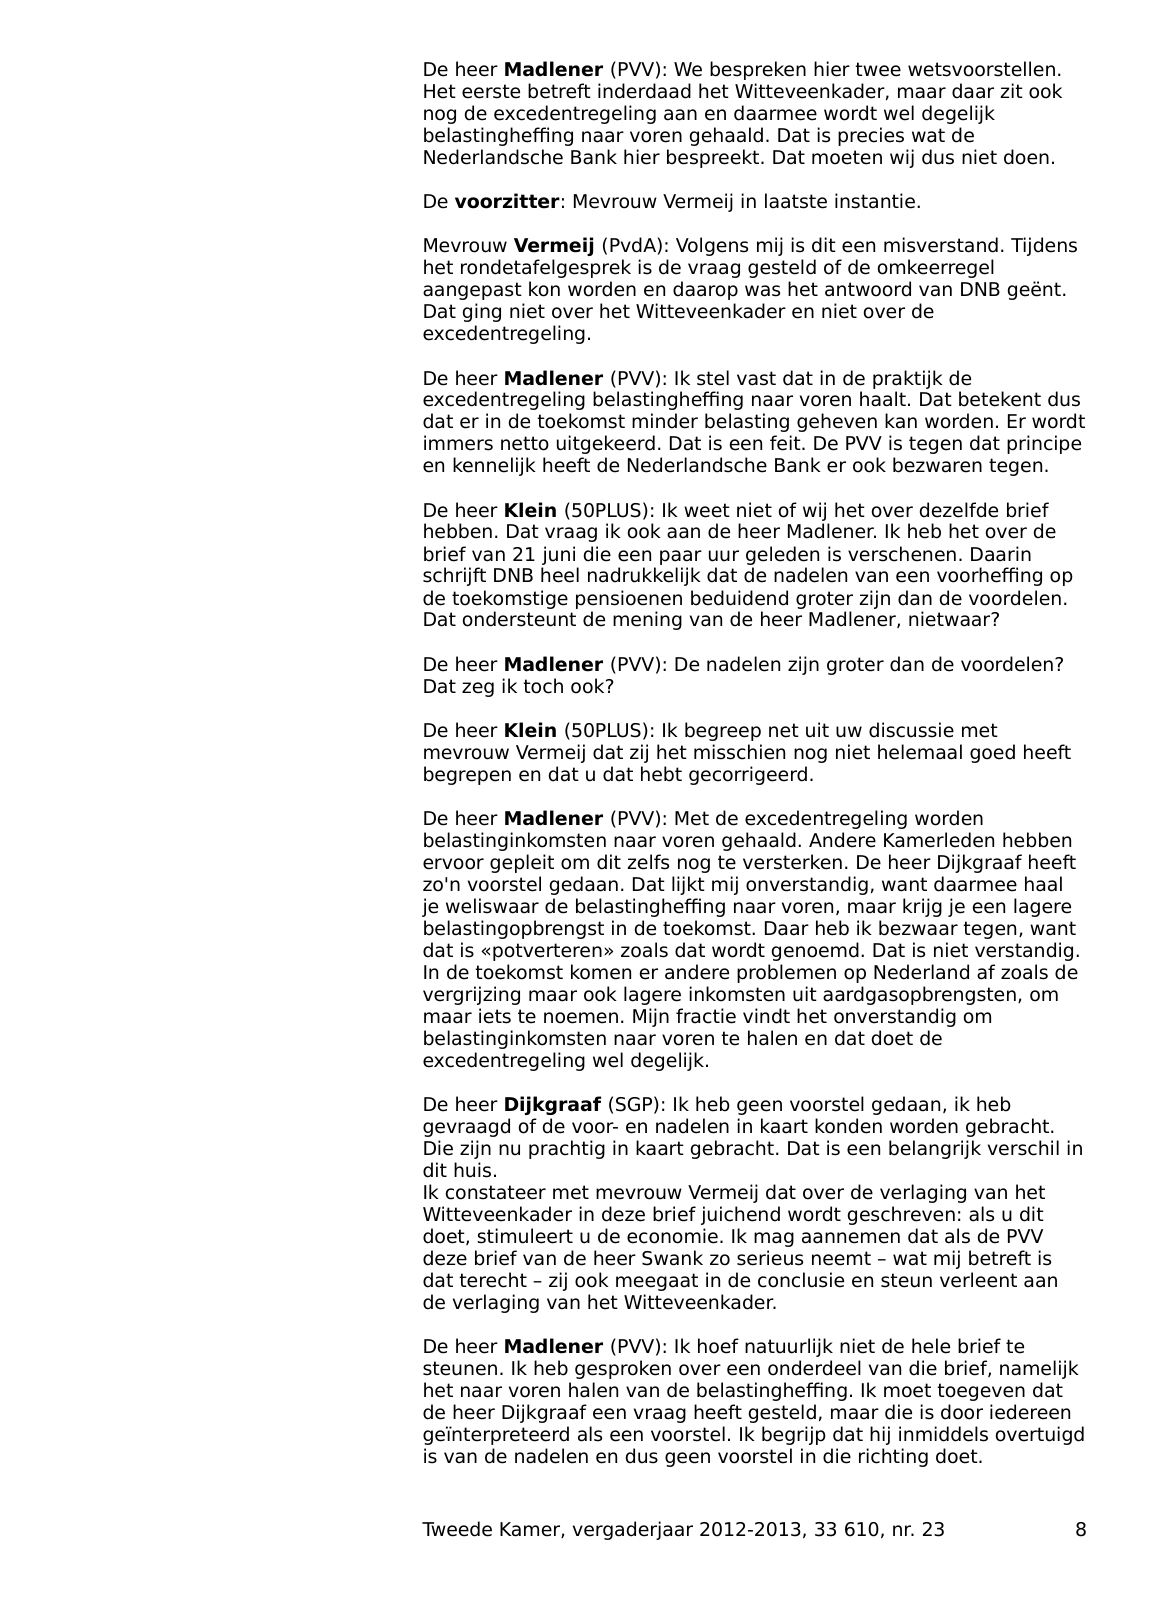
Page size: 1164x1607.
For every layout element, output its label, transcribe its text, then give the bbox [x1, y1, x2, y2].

text De heer Madlener (PVV): Ik stel vast dat in de praktijk de excedentregeling belastingheffing naar voren haalt. Dat betekent dus dat er in de toekomst minder belasting geheven kan worden. Er wordt immers netto uitgekeerd. Dat is een feit. De PVV is tegen dat principe en kennelijk heeft de Nederlandsche Bank er ook bezwaren tegen. [422, 367, 1087, 477]
text De heer Madlener (PVV): We bespreken hier twee wetsvoorstellen. Het eerste betreft inderdaad het Witteveenkader, maar daar zit ook nog de excedentregeling aan en daarmee wordt wel degelijk belastingheffing naar voren gehaald. Dat is precies wat de Nederlandsche Bank hier bespreekt. Dat moeten wij dus niet doen. [422, 59, 1087, 169]
text De voorzitter: Mevrouw Vermeij in laatste instantie. [422, 191, 1087, 213]
text Ik constateer met mevrouw Vermeij dat over de verlaging van het Witteveenkader in deze brief juichend wordt geschreven: als u dit doet, stimuleert u de economie. Ik mag aannemen dat als de PVV deze brief van de heer Swank zo serieus neemt – wat mij betreft is dat terecht – zij ook meegaat in de conclusie en steun verleent aan de verlaging van het Witteveenkader. [422, 1182, 1087, 1313]
text De heer Madlener (PVV): Met de excedentregeling worden belastinginkomsten naar voren gehaald. Andere Kamerleden hebben ervoor gepleit om dit zelfs nog te versterken. De heer Dijkgraaf heeft zo'n voorstel gedaan. Dat lijkt mij onverstandig, want daarmee haal je weliswaar de belastingheffing naar voren, maar krijg je een lagere belastingopbrengst in de toekomst. Daar heb ik bezwaar tegen, want dat is «potverteren» zoals dat wordt genoemd. Dat is niet verstandig. In de toekomst komen er andere problemen op Nederland af zoals de vergrijzing maar ook lagere inkomsten uit aardgasopbrengsten, om maar iets te noemen. Mijn fractie vindt het onverstandig om belastinginkomsten naar voren te halen en dat doet de excedentregeling wel degelijk. [422, 808, 1087, 1072]
text De heer Madlener (PVV): Ik hoef natuurlijk niet de hele brief te steunen. Ik heb gesproken over een onderdeel van die brief, namelijk het naar voren halen van de belastingheffing. Ik moet toegeven dat de heer Dijkgraaf een vraag heeft gesteld, maar die is door iedereen geïnterpreteerd als een voorstel. Ik begrijp dat hij inmiddels overtuigd is van de nadelen en dus geen voorstel in die richting doet. [422, 1336, 1087, 1468]
text De heer Madlener (PVV): De nadelen zijn groter dan de voordelen? Dat zeg ik toch ook? [422, 653, 1087, 697]
text De heer Klein (50PLUS): Ik begreep net uit uw discussie met mevrouw Vermeij dat zij het misschien nog niet helemaal goed heeft begrepen en dat u dat hebt gecorrigeerd. [422, 720, 1087, 786]
text De heer Klein (50PLUS): Ik weet niet of wij het over dezelfde brief hebben. Dat vraag ik ook aan de heer Madlener. Ik heb het over de brief van 21 juni die een paar uur geleden is verschenen. Daarin schrijft DNB heel nadrukkelijk dat de nadelen van een voorheffing op de toekomstige pensioenen beduidend groter zijn dan de voordelen. Dat ondersteunt de mening van de heer Madlener, nietwaar? [422, 499, 1087, 631]
text Mevrouw Vermeij (PvdA): Volgens mij is dit een misverstand. Tijdens het rondetafelgesprek is de vraag gesteld of de omkeerregel aangepast kon worden en daarop was het antwoord van DNB geënt. Dat ging niet over het Witteveenkader en niet over de excedentregeling. [422, 235, 1087, 345]
text De heer Dijkgraaf (SGP): Ik heb geen voorstel gedaan, ik heb gevraagd of de voor- en nadelen in kaart konden worden gebracht. Die zijn nu prachtig in kaart gebracht. Dat is een belangrijk verschil in dit huis. [422, 1094, 1087, 1182]
